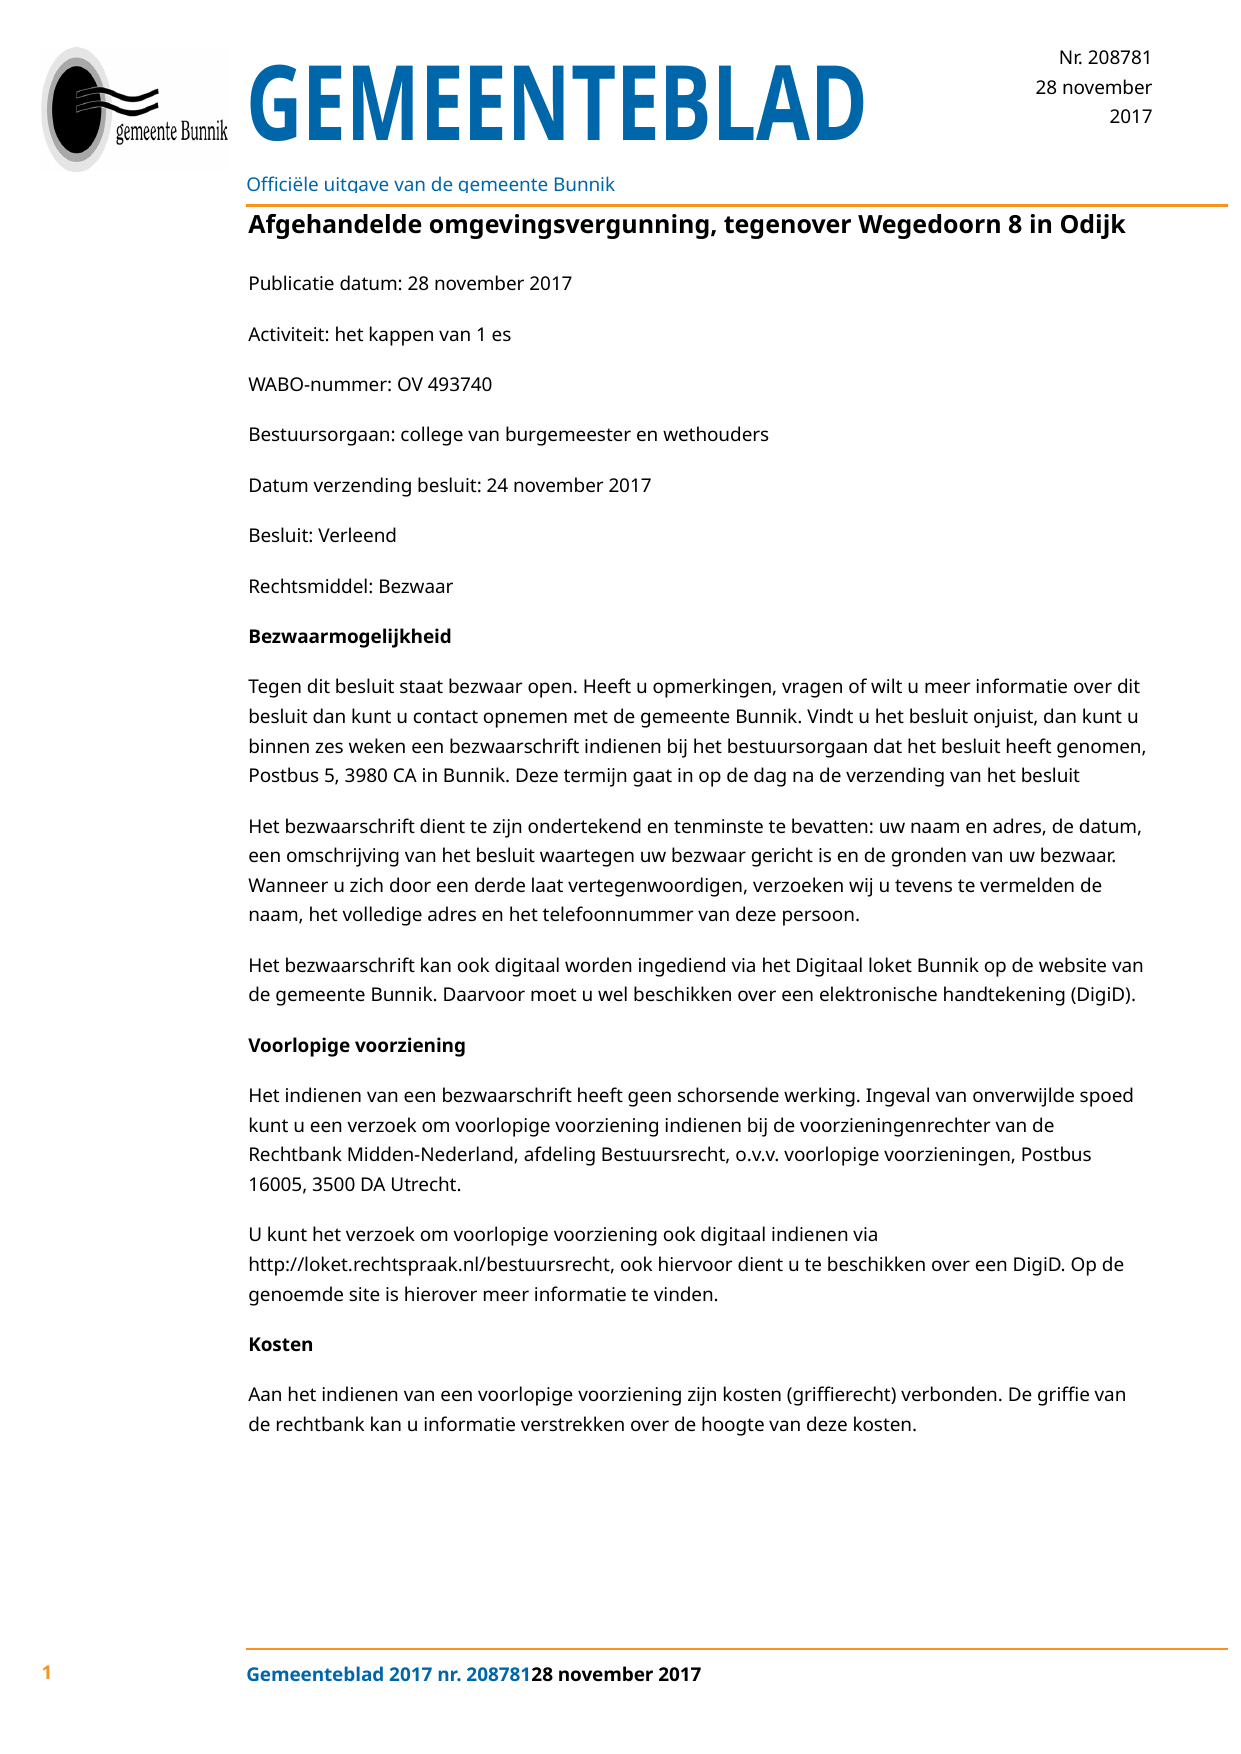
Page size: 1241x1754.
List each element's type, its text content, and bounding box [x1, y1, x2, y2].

text Het bezwaarschrift dient te zijn ondertekend en tenminste te bevatten: uw naam en adres, de datum, een omschrijving van het besluit waartegen uw bezwaar gericht is en de gronden van uw bezwaar. Wanneer u zich door een derde laat vertegenwoordigen, verzoeken wij u tevens te vermelden de naam, het volledige adres en het telefoonnummer van deze persoon. [248, 813, 1152, 927]
text Bestuursorgaan: college van burgemeester en wethouders [248, 422, 1152, 447]
text Activiteit: het kappen van 1 es [248, 321, 1152, 346]
text Kosten [248, 1331, 1152, 1357]
text U kunt het verzoek om voorlopige voorziening ook digitaal indienen via http://loket.rechtspraak.nl/bestuursrecht, ook hiervoor dient u te beschikken over een DigiD. Op de genoemde site is hierover meer informatie te vinden. [248, 1222, 1152, 1306]
text Datum verzending besluit: 24 november 2017 [248, 472, 1152, 498]
text Tegen dit besluit staat bezwaar open. Heeft u opmerkingen, vragen of wilt u meer informatie over dit besluit dan kunt u contact opnemen met de gemeente Bunnik. Vindt u het besluit onjuist, dan kunt u binnen zes weken een bezwaarschrift indienen bij het bestuursorgaan dat het besluit heeft genomen, Postbus 5, 3980 CA in Bunnik. Deze termijn gaat in op de dag na de verzending van het besluit [248, 674, 1152, 788]
text Afgehandelde omgevingsvergunning, tegenover Wegedoorn 8 in Odijk [248, 207, 1152, 241]
picture [41, 47, 231, 172]
text Het indienen van een bezwaarschrift heeft geen schorsende werking. Ingeval van onverwijlde spoed kunt u een verzoek om voorlopige voorziening indienen bij de voorzieningenrechter van de Rechtbank Midden-Nederland, afdeling Bestuursrecht, o.v.v. voorlopige voorzieningen, Postbus 16005, 3500 DA Utrecht. [248, 1082, 1152, 1197]
text Aan het indienen van een voorlopige voorziening zijn kosten (griffierecht) verbonden. De griffie van de rechtbank kan u informatie verstrekken over de hoogte van deze kosten. [248, 1382, 1152, 1437]
text Voorlopige voorziening [248, 1032, 1152, 1058]
text Het bezwaarschrift kan ook digitaal worden ingediend via het Digitaal loket Bunnik op de website van de gemeente Bunnik. Daarvoor moet u wel beschikken over een elektronische handtekening (DigiD). [248, 952, 1152, 1007]
text WABO-nummer: OV 493740 [248, 371, 1152, 397]
text Bezwaarmogelijkheid [248, 623, 1152, 649]
text Publicatie datum: 28 november 2017 [248, 270, 1152, 296]
text Besluit: Verleend [248, 522, 1152, 548]
text Rechtsmiddel: Bezwaar [248, 573, 1152, 598]
